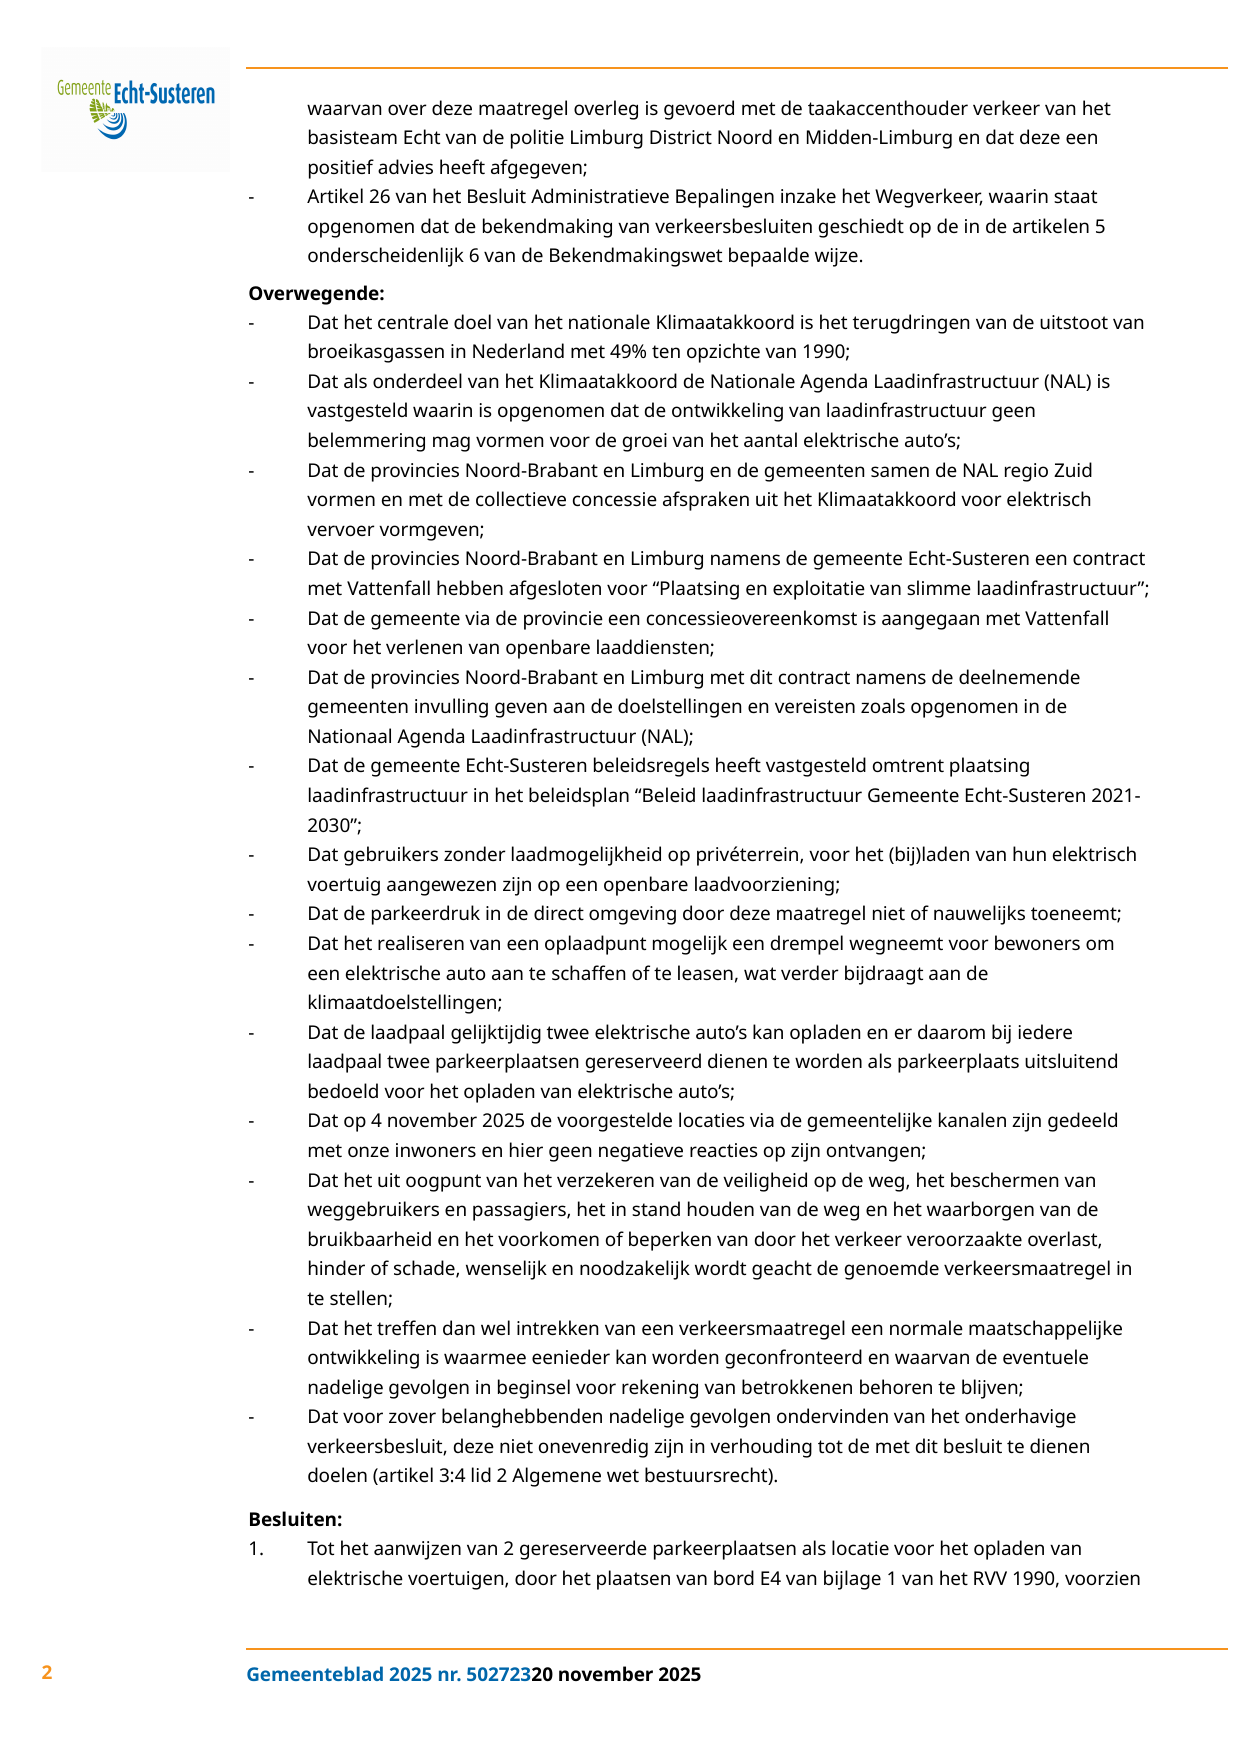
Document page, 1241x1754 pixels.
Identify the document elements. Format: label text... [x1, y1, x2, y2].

text Besluiten: [248, 1506, 1152, 1532]
list Dat de provincies Noord-Brabant en Limburg namens de gemeente Echt-Susteren een contract met Vattenfall hebben afgesloten voor “Plaatsing en exploitatie van slimme laadinfrastructuur”; [248, 546, 1152, 601]
text Overwegende: [248, 281, 1152, 306]
list Dat de parkeerdruk in de direct omgeving door deze maatregel niet of nauwelijks toeneemt; [248, 901, 1152, 926]
list Dat voor zover belanghebbenden nadelige gevolgen ondervinden van het onderhavige verkeersbesluit, deze niet onevenredig zijn in verhouding tot de met dit besluit te dienen doelen (artikel 3:4 lid 2 Algemene wet bestuursrecht). [248, 1403, 1152, 1488]
list Dat het centrale doel van het nationale Klimaatakkoord is het terugdringen van de uitstoot van broeikasgassen in Nederland met 49% ten opzichte van 1990; [248, 309, 1152, 364]
list Dat op 4 november 2025 de voorgestelde locaties via de gemeentelijke kanalen zijn gedeeld met onze inwoners en hier geen negatieve reacties op zijn ontvangen; [248, 1108, 1152, 1163]
list waarvan over deze maatregel overleg is gevoerd met de taakaccenthouder verkeer van het basisteam Echt van de politie Limburg District Noord en Midden-Limburg en dat deze een positief advies heeft afgegeven; [248, 95, 1152, 180]
list Tot het aanwijzen van 2 gereserveerde parkeerplaatsen als locatie voor het opladen van elektrische voertuigen, door het plaatsen van bord E4 van bijlage 1 van het RVV 1990, voorzien [248, 1536, 1152, 1591]
list Dat het uit oogpunt van het verzekeren van de veiligheid op de weg, het beschermen van weggebruikers en passagiers, het in stand houden van de weg en het waarborgen van de bruikbaarheid en het voorkomen of beperken van door het verkeer veroorzaakte overlast, hinder of schade, wenselijk en noodzakelijk wordt geacht de genoemde verkeersmaatregel in te stellen; [248, 1167, 1152, 1311]
list Dat het treffen dan wel intrekken van een verkeersmaatregel een normale maatschappelijke ontwikkeling is waarmee eenieder kan worden geconfronteerd en waarvan de eventuele nadelige gevolgen in beginsel voor rekening van betrokkenen behoren te blijven; [248, 1315, 1152, 1400]
list Dat de provincies Noord-Brabant en Limburg met dit contract namens de deelnemende gemeenten invulling geven aan de doelstellingen en vereisten zoals opgenomen in de Nationaal Agenda Laadinfrastructuur (NAL); [248, 664, 1152, 749]
list Dat het realiseren van een oplaadpunt mogelijk een drempel wegneemt voor bewoners om een elektrische auto aan te schaffen of te leasen, wat verder bijdraagt aan de klimaatdoelstellingen; [248, 930, 1152, 1015]
list Dat de gemeente via de provincie een concessieovereenkomst is aangegaan met Vattenfall voor het verlenen van openbare laaddiensten; [248, 605, 1152, 660]
picture [41, 47, 231, 172]
list Dat als onderdeel van het Klimaatakkoord de Nationale Agenda Laadinfrastructuur (NAL) is vastgesteld waarin is opgenomen dat de ontwikkeling van laadinfrastructuur geen belemmering mag vormen voor de groei van het aantal elektrische auto’s; [248, 368, 1152, 453]
list Artikel 26 van het Besluit Administratieve Bepalingen inzake het Wegverkeer, waarin staat opgenomen dat de bekendmaking van verkeersbesluiten geschiedt op de in de artikelen 5 onderscheidenlijk 6 van de Bekendmakingswet bepaalde wijze. [248, 183, 1152, 268]
list Dat de gemeente Echt-Susteren beleidsregels heeft vastgesteld omtrent plaatsing laadinfrastructuur in het beleidsplan “Beleid laadinfrastructuur Gemeente Echt-Susteren 2021-2030”; [248, 753, 1152, 838]
list Dat gebruikers zonder laadmogelijkheid op privéterrein, voor het (bij)laden van hun elektrisch voertuig aangewezen zijn op een openbare laadvoorziening; [248, 841, 1152, 897]
list Dat de provincies Noord-Brabant en Limburg en de gemeenten samen de NAL regio Zuid vormen en met de collectieve concessie afspraken uit het Klimaatakkoord voor elektrisch vervoer vormgeven; [248, 457, 1152, 542]
list Dat de laadpaal gelijktijdig twee elektrische auto’s kan opladen en er daarom bij iedere laadpaal twee parkeerplaatsen gereserveerd dienen te worden als parkeerplaats uitsluitend bedoeld voor het opladen van elektrische auto’s; [248, 1019, 1152, 1104]
